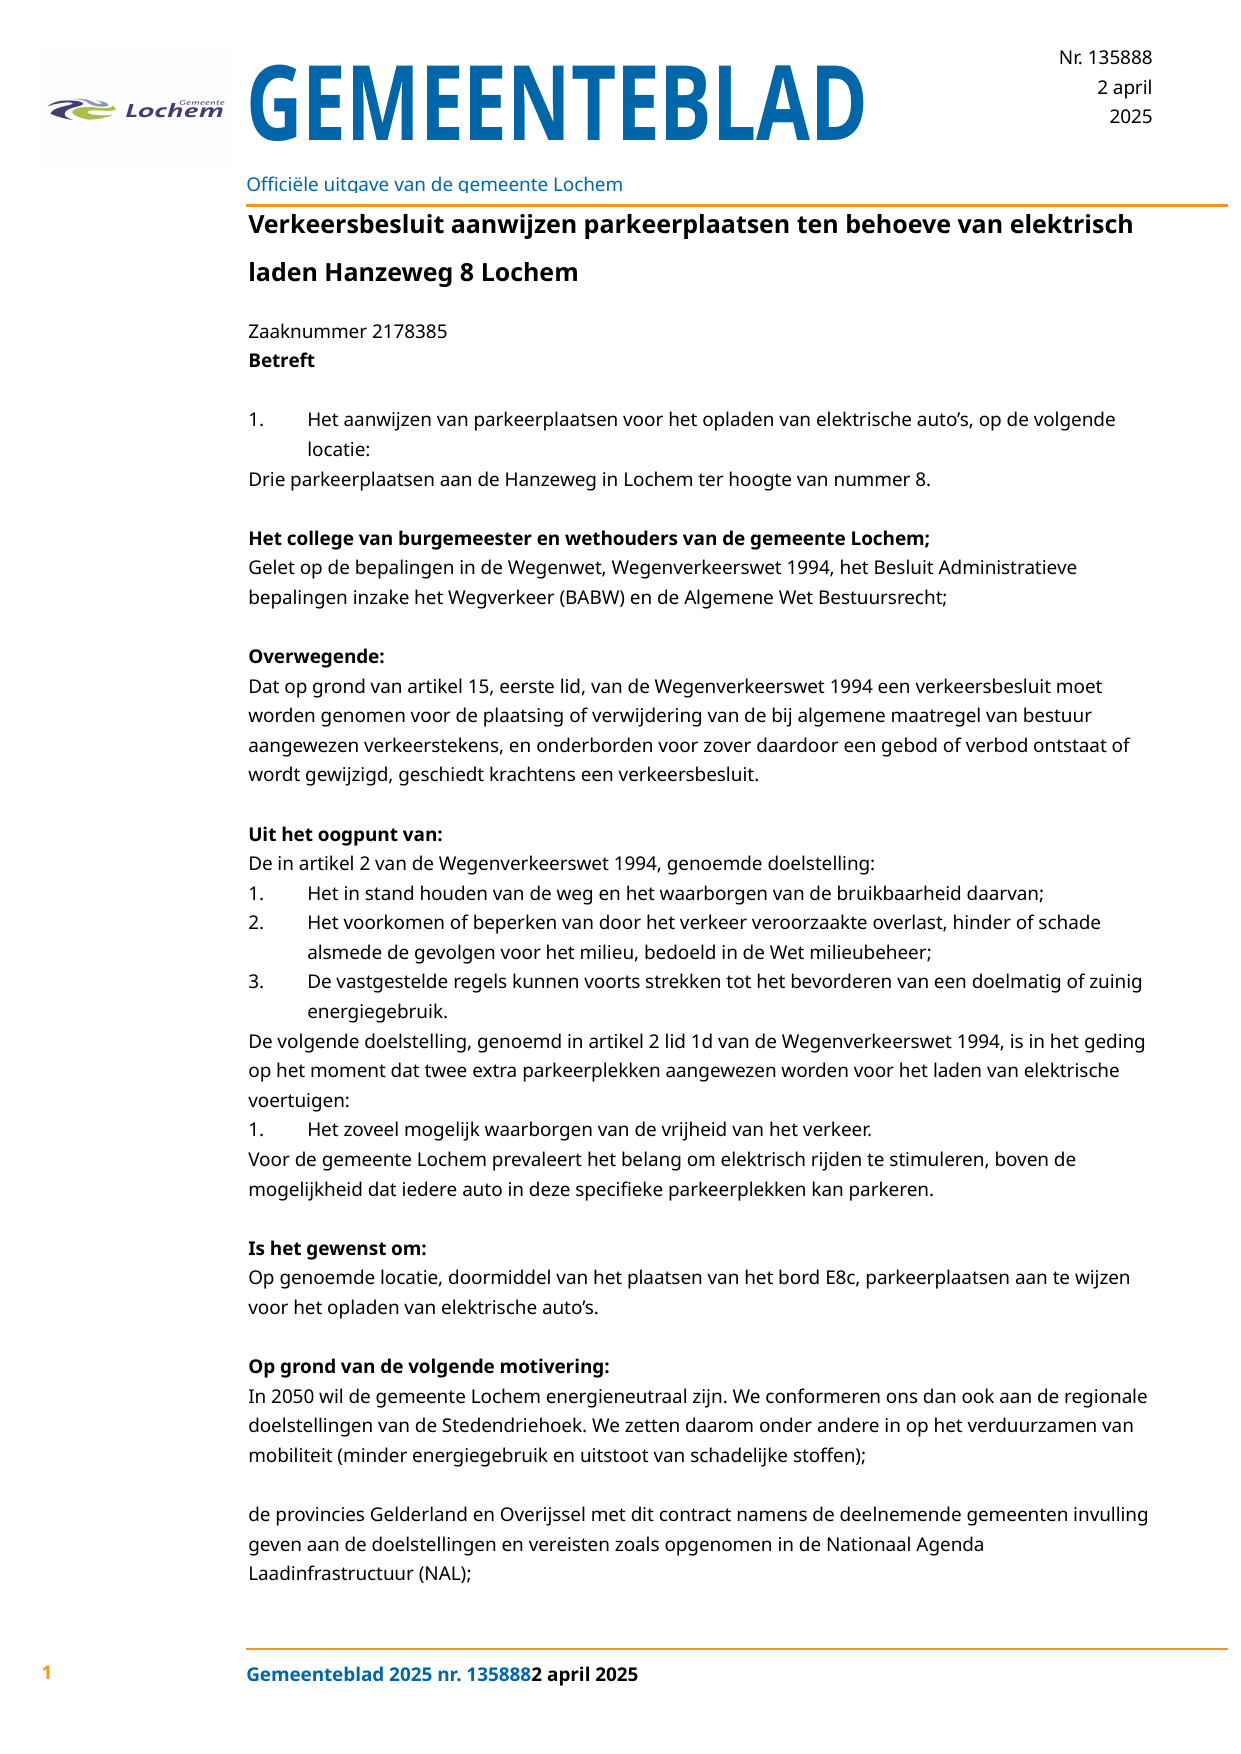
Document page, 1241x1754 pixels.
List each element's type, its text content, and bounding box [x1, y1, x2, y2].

text Is het gewenst om: [248, 1235, 1152, 1261]
text De volgende doelstelling, genoemd in artikel 2 lid 1d van de Wegenverkeerswet 1994, is in het geding op het moment dat twee extra parkeerplekken aangewezen worden voor het laden van elektrische voertuigen: [248, 1028, 1152, 1113]
list Het in stand houden van de weg en het waarborgen van de bruikbaarheid daarvan; [248, 880, 1152, 906]
text Uit het oogpunt van: [248, 821, 1152, 847]
list Het voorkomen of beperken van door het verkeer veroorzaakte overlast, hinder of schade alsmede de gevolgen voor het milieu, bedoeld in de Wet milieubeheer; [248, 909, 1152, 965]
list Het zoveel mogelijk waarborgen van de vrijheid van het verkeer. [248, 1117, 1152, 1142]
text In 2050 wil de gemeente Lochem energieneutraal zijn. We conformeren ons dan ook aan de regionale doelstellingen van de Stedendriehoek. We zetten daarom onder andere in op het verduurzamen van mobiliteit (minder energiegebruik en uitstoot van schadelijke stoffen); [248, 1383, 1152, 1468]
text Het college van burgemeester en wethouders van de gemeente Lochem; [248, 525, 1152, 551]
text Drie parkeerplaatsen aan de Hanzeweg in Lochem ter hoogte van nummer 8. [248, 466, 1152, 492]
text Voor de gemeente Lochem prevaleert het belang om elektrisch rijden te stimuleren, boven de mogelijkheid dat iedere auto in deze specifieke parkeerplekken kan parkeren. [248, 1146, 1152, 1202]
text Verkeersbesluit aanwijzen parkeerplaatsen ten behoeve van elektrisch laden Hanzeweg 8 Lochem [248, 207, 1152, 288]
text Gelet op de bepalingen in de Wegenwet, Wegenverkeerswet 1994, het Besluit Administratieve bepalingen inzake het Wegverkeer (BABW) en de Algemene Wet Bestuursrecht; [248, 554, 1152, 610]
text Overwegende: [248, 643, 1152, 669]
text Op genoemde locatie, doormiddel van het plaatsen van het bord E8c, parkeerplaatsen aan te wijzen voor het opladen van elektrische auto’s. [248, 1264, 1152, 1320]
text Op grond van de volgende motivering: [248, 1353, 1152, 1379]
picture [41, 47, 231, 172]
list Het aanwijzen van parkeerplaatsen voor het opladen van elektrische auto’s, op de volgende locatie: [248, 407, 1152, 462]
text Zaaknummer 2178385 [248, 318, 1152, 344]
text de provincies Gelderland en Overijssel met dit contract namens de deelnemende gemeenten invulling geven aan de doelstellingen en vereisten zoals opgenomen in de Nationaal Agenda Laadinfrastructuur (NAL); [248, 1501, 1152, 1586]
list De vastgestelde regels kunnen voorts strekken tot het bevorderen van een doelmatig of zuinig energiegebruik. [248, 969, 1152, 1024]
text Betreft [248, 347, 1152, 373]
text Dat op grond van artikel 15, eerste lid, van de Wegenverkeerswet 1994 een verkeersbesluit moet worden genomen voor de plaatsing of verwijdering van de bij algemene maatregel van bestuur aangewezen verkeerstekens, en onderborden voor zover daardoor een gebod of verbod ontstaat of wordt gewijzigd, geschiedt krachtens een verkeersbesluit. [248, 673, 1152, 787]
text De in artikel 2 van de Wegenverkeerswet 1994, genoemde doelstelling: [248, 850, 1152, 876]
